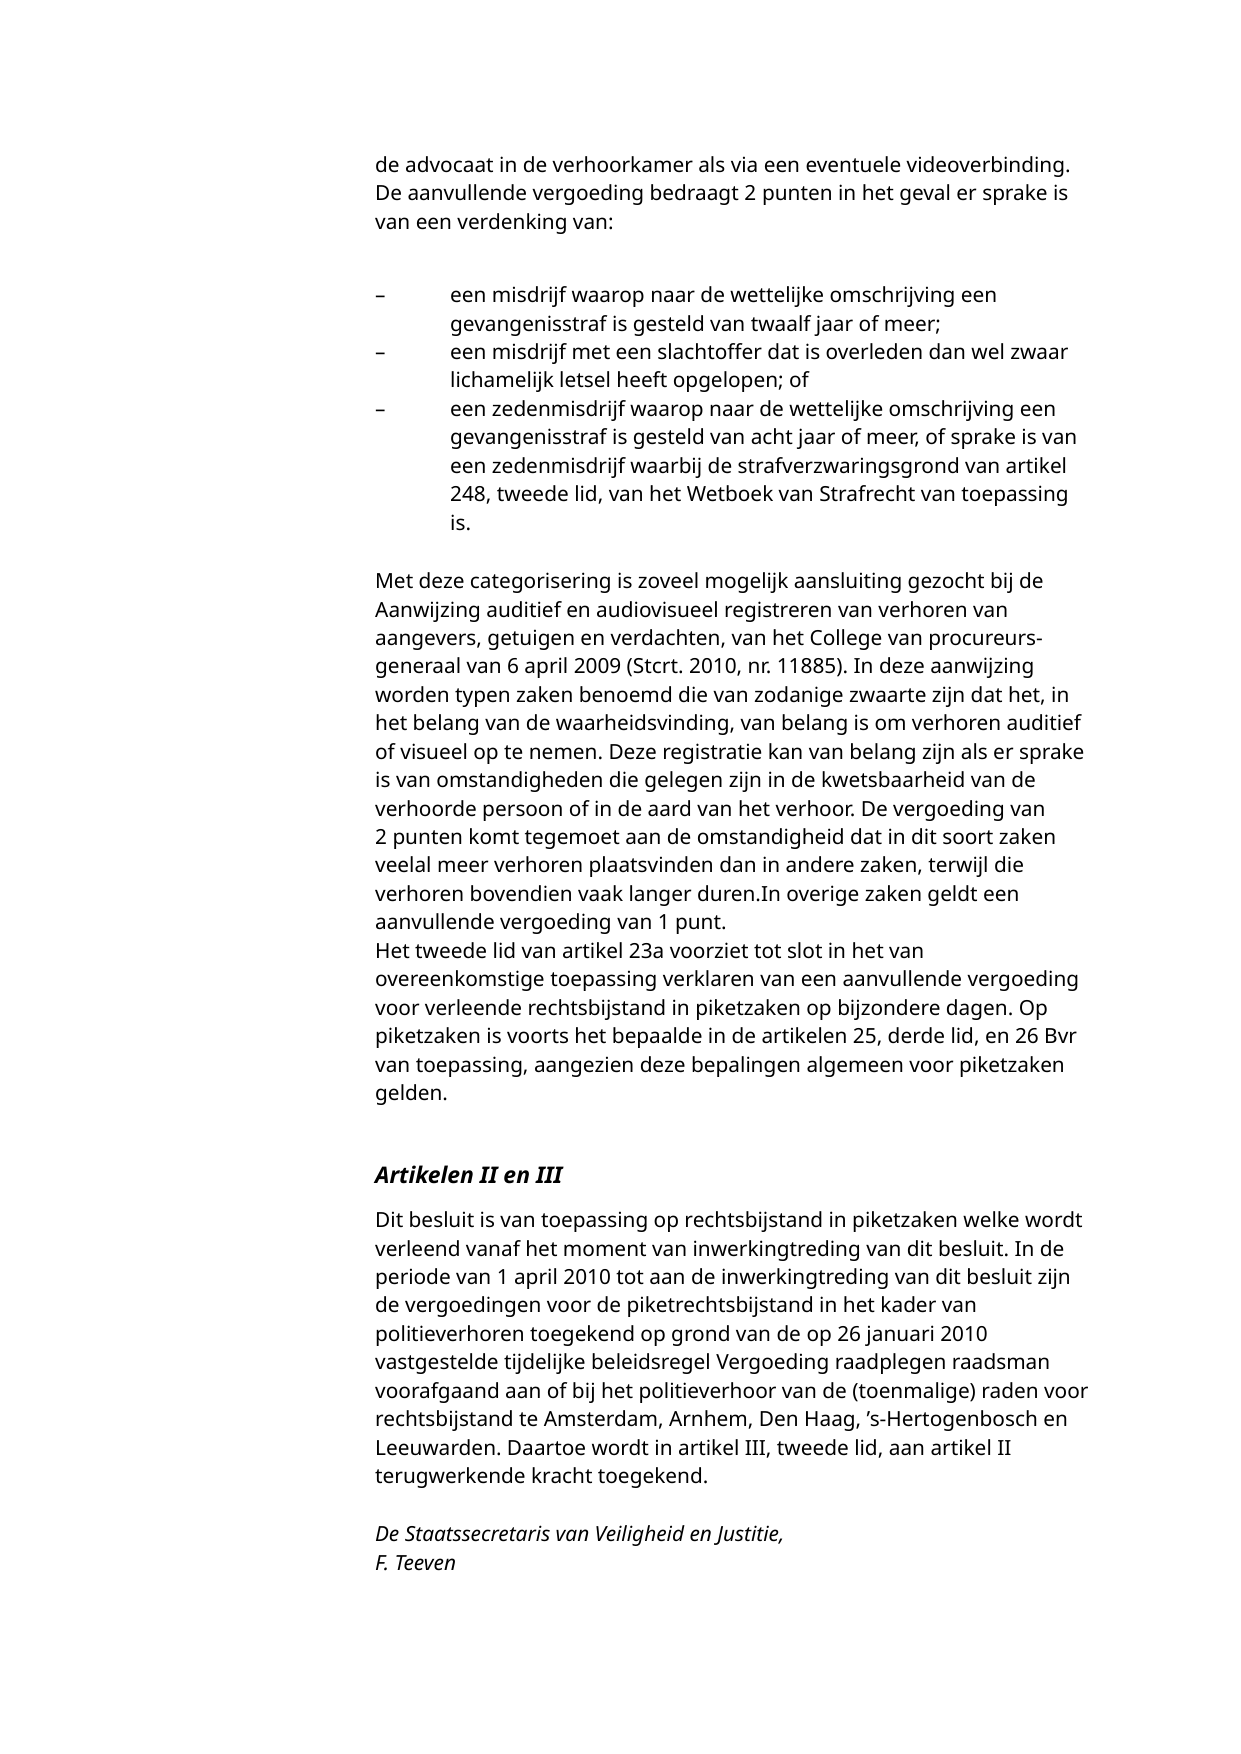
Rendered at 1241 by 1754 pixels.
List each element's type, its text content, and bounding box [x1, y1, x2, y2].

list een zedenmisdrijf waarop naar de wettelijke omschrijving een gevangenisstraf is gesteld van acht jaar of meer, of sprake is van een zedenmisdrijf waarbij de strafverzwaringsgrond van artikel 248, tweede lid, van het Wetboek van Strafrecht van toepassing is. [375, 394, 1090, 536]
text F. Teeven [375, 1548, 1090, 1576]
list een misdrijf waarop naar de wettelijke omschrijving een gevangenisstraf is gesteld van twaalf jaar of meer; [375, 280, 1090, 337]
text Dit besluit is van toepassing op rechtsbijstand in piketzaken welke wordt verleend vanaf het moment van inwerkingtreding van dit besluit. In de periode van 1 april 2010 tot aan de inwerkingtreding van dit besluit zijn de vergoedingen voor de piketrechtsbijstand in het kader van politieverhoren toegekend op grond van de op 26 januari 2010 vastgestelde tijdelijke beleidsregel Vergoeding raadplegen raadsman voorafgaand aan of bij het politieverhoor van de (toenmalige) raden voor rechtsbijstand te Amsterdam, Arnhem, Den Haag, ’s-Hertogenbosch en Leeuwarden. Daartoe wordt in artikel III, tweede lid, aan artikel II terugwerkende kracht toegekend. [375, 1205, 1090, 1490]
text Met deze categorisering is zoveel mogelijk aansluiting gezocht bij de Aanwijzing auditief en audiovisueel registreren van verhoren van aangevers, getuigen en verdachten, van het College van procureurs-generaal van 6 april 2009 (Stcrt. 2010, nr. 11885). In deze aanwijzing worden typen zaken benoemd die van zodanige zwaarte zijn dat het, in het belang van de waarheidsvinding, van belang is om verhoren auditief of visueel op te nemen. Deze registratie kan van belang zijn als er sprake is van omstandigheden die gelegen zijn in de kwetsbaarheid van de verhoorde persoon of in de aard van het verhoor. De vergoeding van 2 punten komt tegemoet aan de omstandigheid dat in dit soort zaken veelal meer verhoren plaatsvinden dan in andere zaken, terwijl die verhoren bovendien vaak langer duren.In overige zaken geldt een aanvullende vergoeding van 1 punt. [375, 566, 1090, 936]
text De Staatssecretaris van Veiligheid en Justitie, [375, 1519, 1090, 1548]
list een misdrijf met een slachtoffer dat is overleden dan wel zwaar lichamelijk letsel heeft opgelopen; of [375, 337, 1090, 394]
subtitle Artikelen II en III [375, 1159, 1090, 1190]
text Het tweede lid van artikel 23a voorziet tot slot in het van overeenkomstige toepassing verklaren van een aanvullende vergoeding voor verleende rechtsbijstand in piketzaken op bijzondere dagen. Op piketzaken is voorts het bepaalde in de artikelen 25, derde lid, en 26 Bvr van toepassing, aangezien deze bepalingen algemeen voor piketzaken gelden. [375, 936, 1090, 1107]
text De aanvullende vergoeding bedraagt 2 punten in het geval er sprake is van een verdenking van: [375, 178, 1090, 235]
text de advocaat in de verhoorkamer als via een eventuele videoverbinding. [375, 150, 1090, 178]
